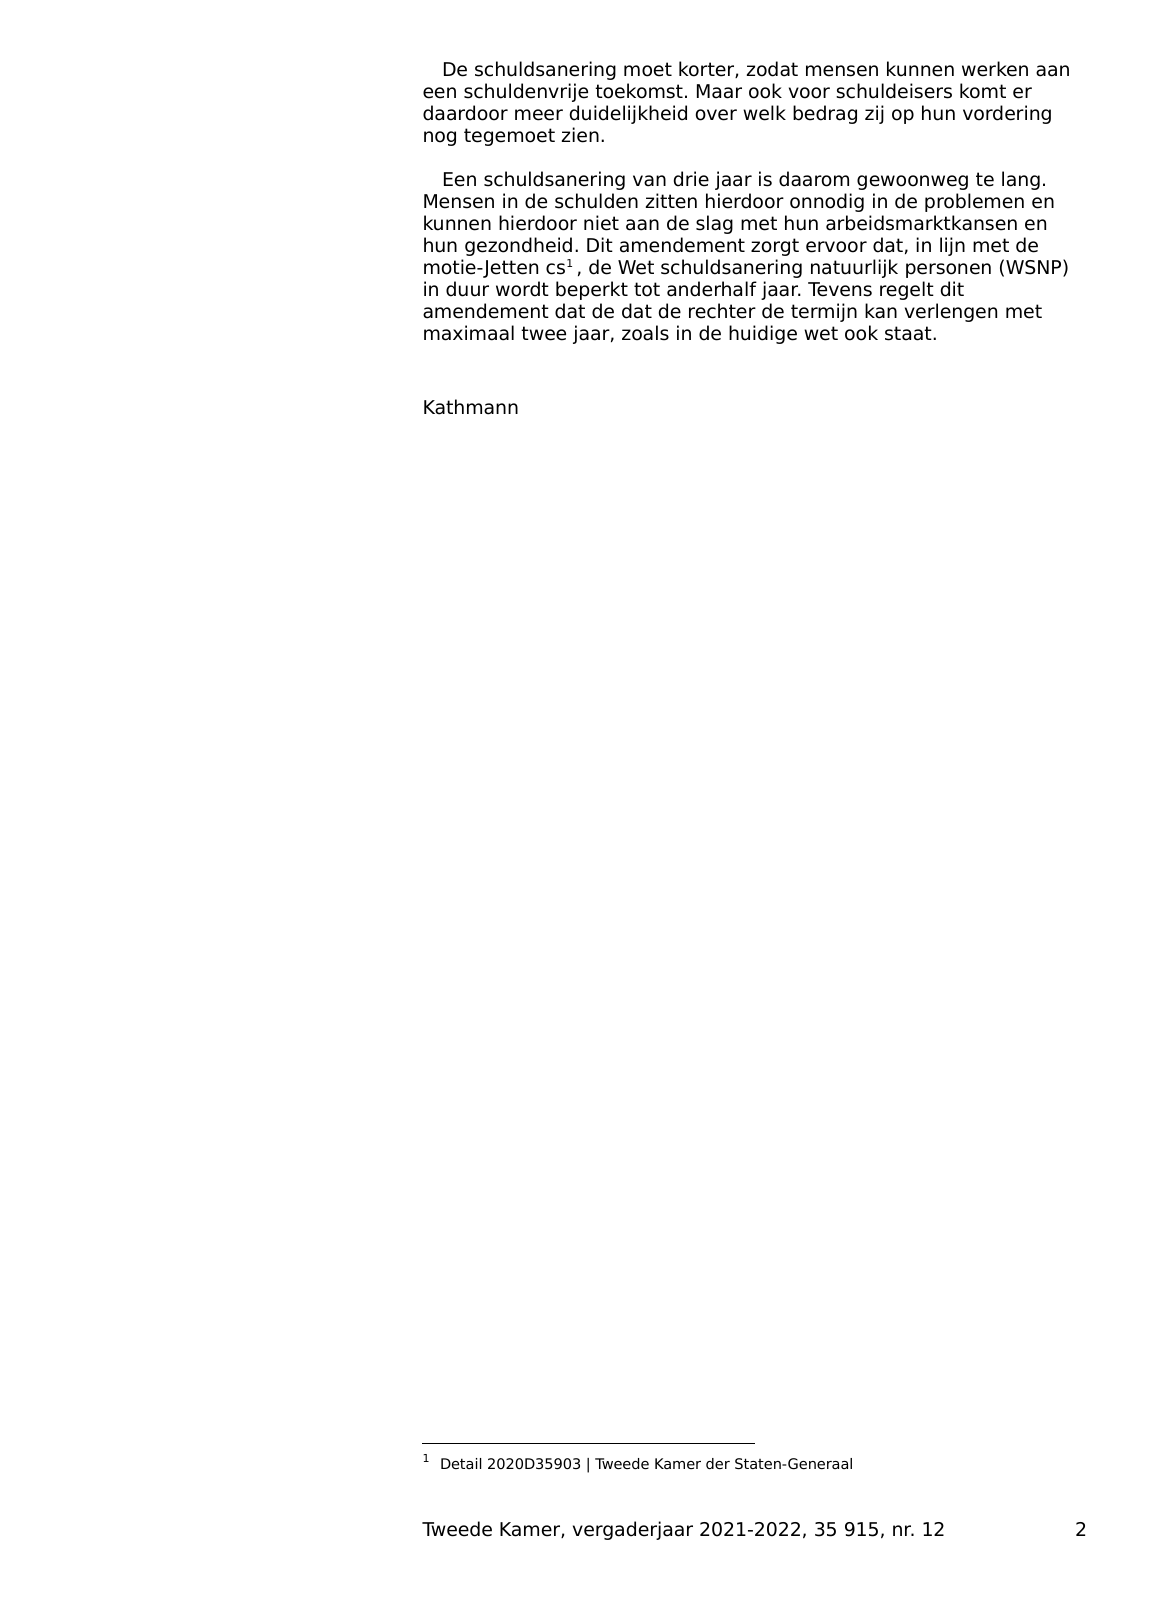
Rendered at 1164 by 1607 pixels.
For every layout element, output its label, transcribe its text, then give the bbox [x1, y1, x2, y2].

text De schuldsanering moet korter, zodat mensen kunnen werken aan een schuldenvrije toekomst. Maar ook voor schuldeisers komt er daardoor meer duidelijkheid over welk bedrag zij op hun vordering nog tegemoet zien. [422, 59, 1087, 147]
text Een schuldsanering van drie jaar is daarom gewoonweg te lang. Mensen in de schulden zitten hierdoor onnodig in de problemen en kunnen hierdoor niet aan de slag met hun arbeidsmarktkansen en hun gezondheid. Dit amendement zorgt ervoor dat, in lijn met de motie-Jetten cs, de Wet schuldsanering natuurlijk personen (WSNP) in duur wordt beperkt tot anderhalf jaar. Tevens regelt dit amendement dat de dat de rechter de termijn kan verlengen met maximaal twee jaar, zoals in de huidige wet ook staat. [422, 169, 1087, 345]
text Kathmann [422, 375, 1087, 419]
text Detail 2020D35903 | Tweede Kamer der Staten-Generaal [422, 1452, 1087, 1474]
